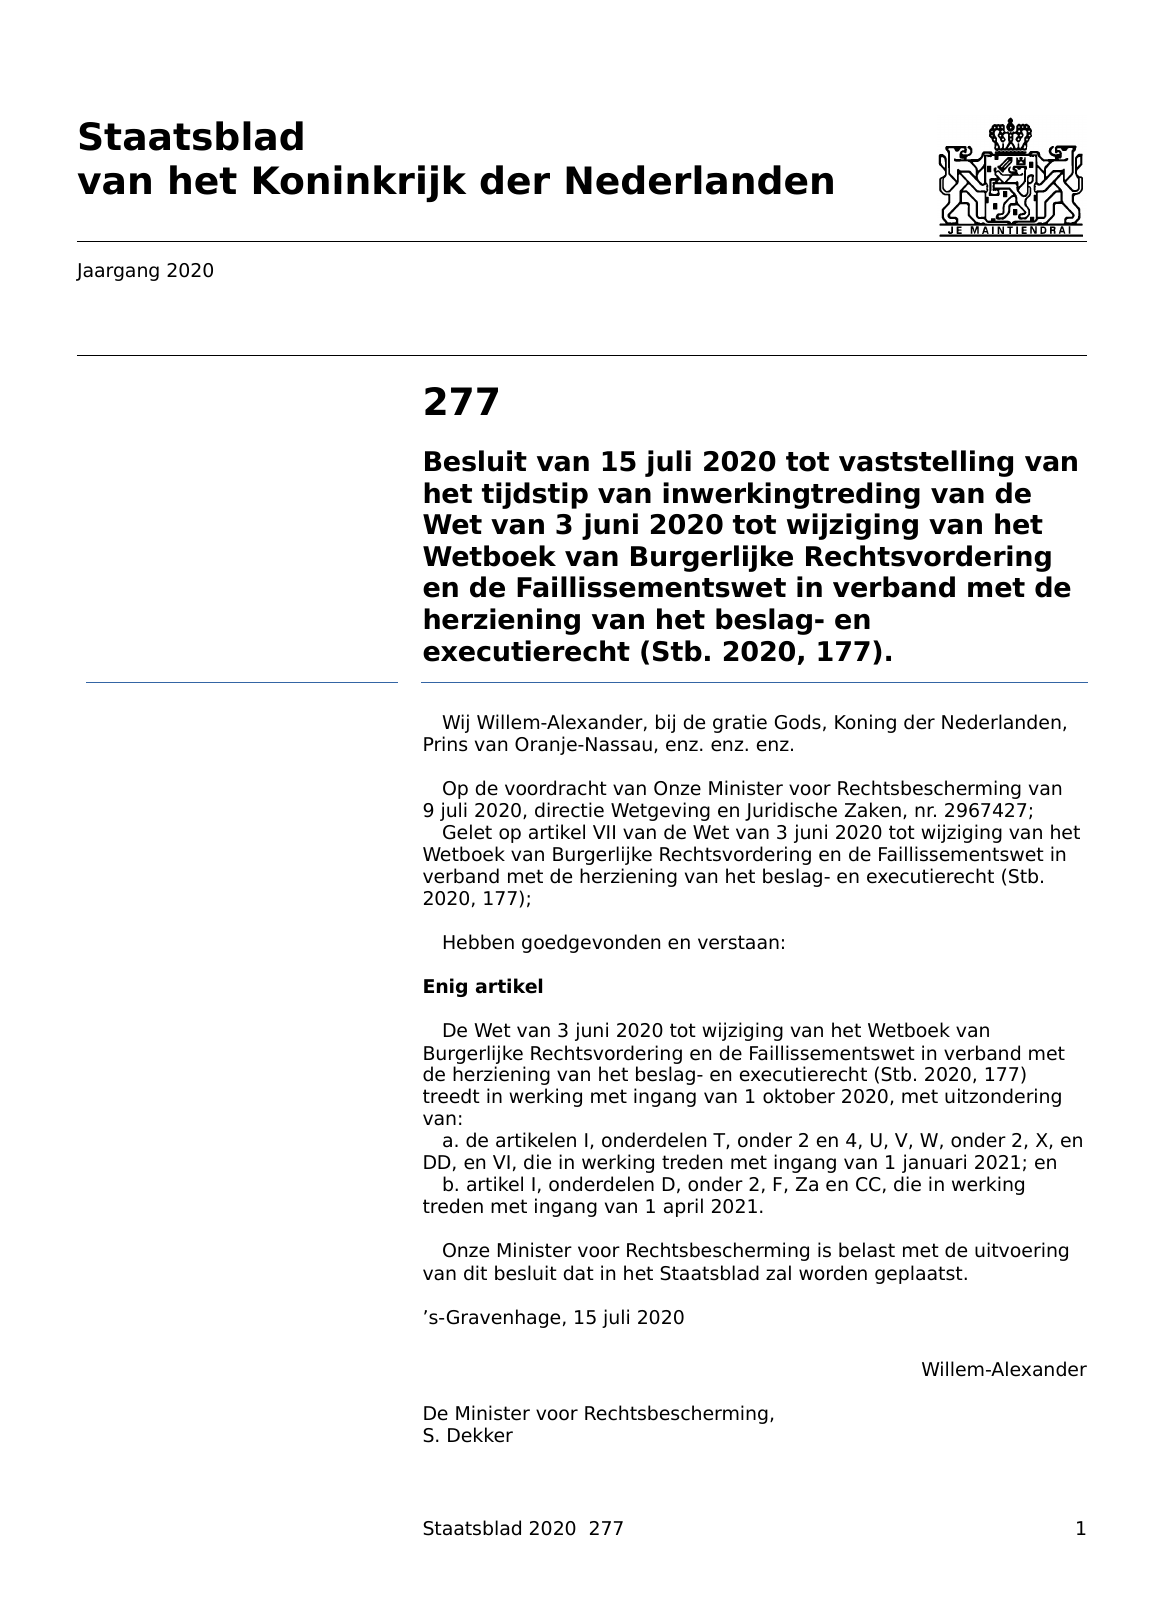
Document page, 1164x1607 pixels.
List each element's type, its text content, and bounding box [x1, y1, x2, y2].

text a. de artikelen I, onderdelen T, onder 2 en 4, U, V, W, onder 2, X, en DD, en VI, die in werking treden met ingang van 1 januari 2021; en [422, 1130, 1087, 1174]
text b. artikel I, onderdelen D, onder 2, F, Za en CC, die in werking treden met ingang van 1 april 2021. [422, 1174, 1087, 1218]
text De Wet van 3 juni 2020 tot wijziging van het Wetboek van Burgerlijke Rechtsvordering en de Faillissementswet in verband met de herziening van het beslag- en executierecht (Stb. 2020, 177) treedt in werking met ingang van 1 oktober 2020, met uitzondering van: [422, 1020, 1087, 1130]
table_header Staatsblad van het Koninkrijk der Nederlanden [77, 100, 886, 241]
text Onze Minister voor Rechtsbescherming is belast met de uitvoering van dit besluit dat in het Staatsblad zal worden geplaatst. [422, 1240, 1087, 1284]
text Hebben goedgevonden en verstaan: [422, 932, 1087, 954]
text Op de voordracht van Onze Minister voor Rechtsbescherming van 9 juli 2020, directie Wetgeving en Juridische Zaken, nr. 2967427; [422, 778, 1087, 822]
text Willem-Alexander [422, 1358, 1087, 1381]
table_header [886, 100, 1087, 241]
subtitle 277 [422, 381, 1087, 424]
text De Minister voor Rechtsbescherming, S. Dekker [422, 1403, 1087, 1447]
table_cell Jaargang 2020 [77, 242, 1087, 355]
text Gelet op artikel VII van de Wet van 3 juni 2020 tot wijziging van het Wetboek van Burgerlijke Rechtsvordering en de Faillissementswet in verband met de herziening van het beslag- en executierecht (Stb. 2020, 177); [422, 822, 1087, 910]
subtitle Enig artikel [422, 976, 1087, 998]
text Wij Willem-Alexander, bij de gratie Gods, Koning der Nederlanden, Prins van Oranje-Nassau, enz. enz. enz. [422, 712, 1087, 756]
text ’s-Gravenhage, 15 juli 2020 [422, 1307, 1087, 1328]
picture [936, 115, 1087, 240]
text Besluit van 15 juli 2020 tot vaststelling van het tijdstip van inwerkingtreding van de Wet van 3 juni 2020 tot wijziging van het Wetboek van Burgerlijke Rechtsvordering en de Faillissementswet in verband met de herziening van het beslag- en executierecht (Stb. 2020, 177). [422, 447, 1087, 667]
